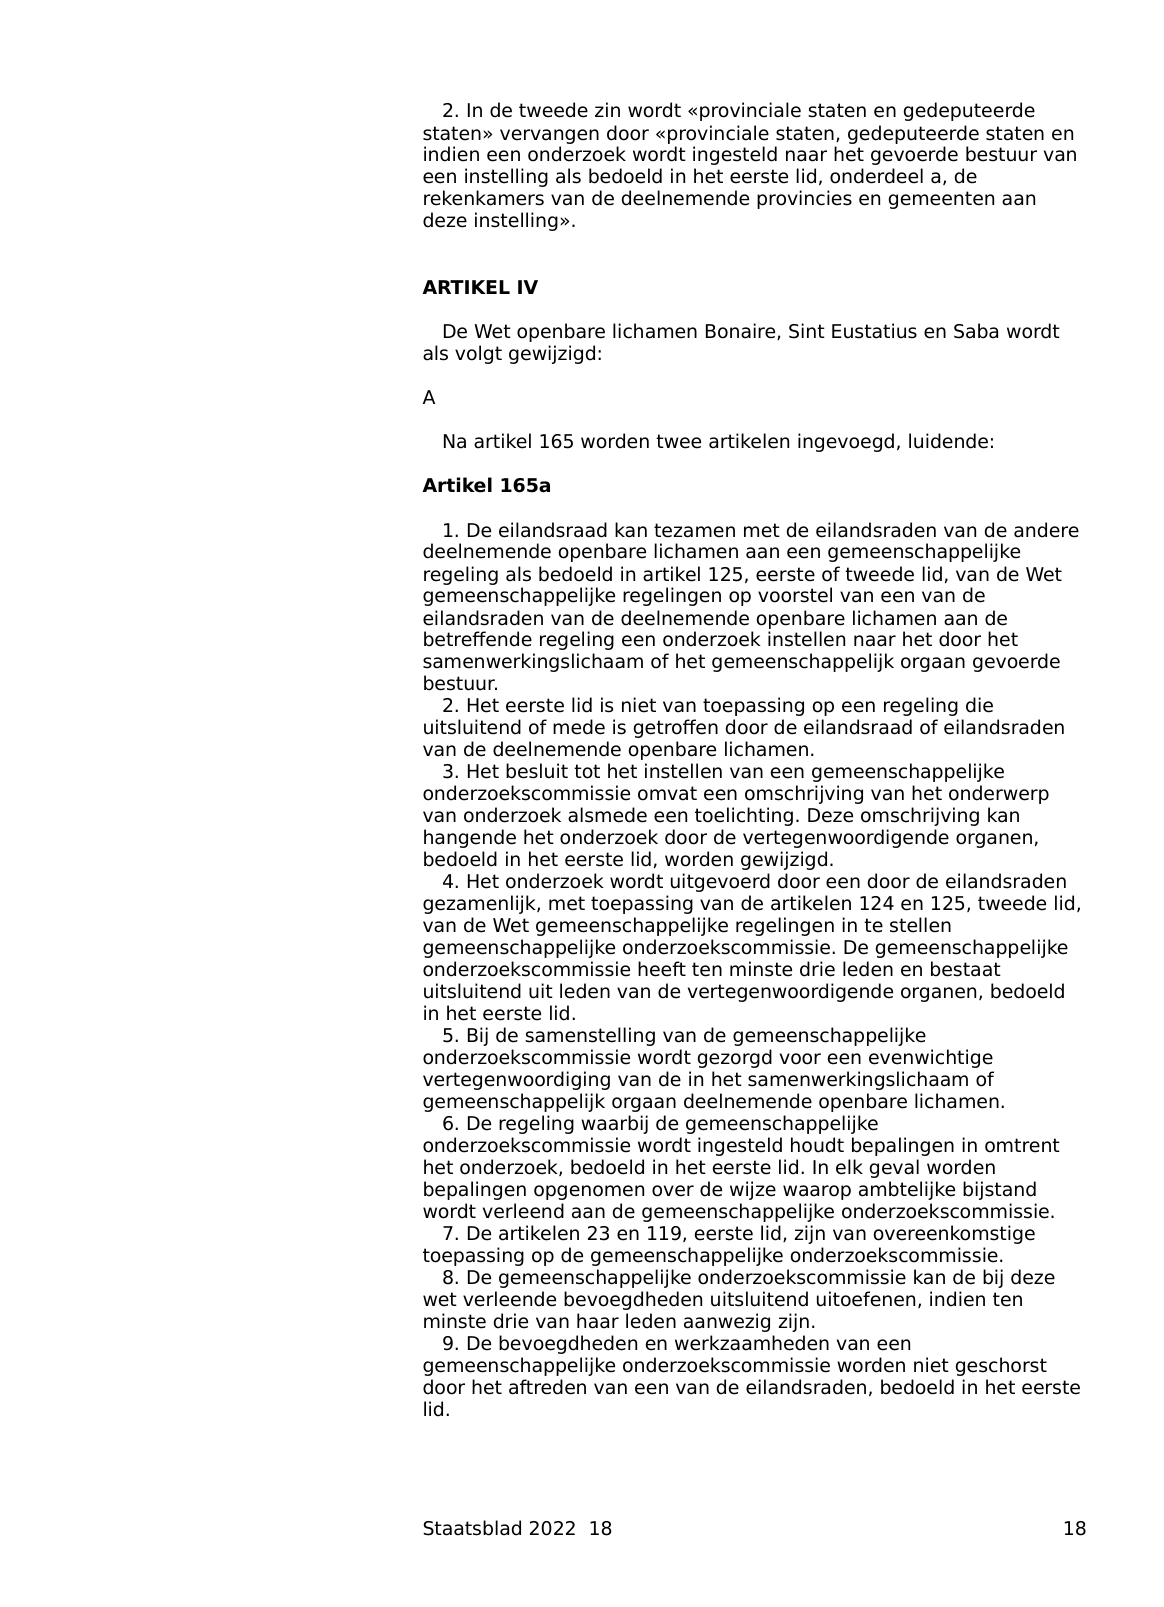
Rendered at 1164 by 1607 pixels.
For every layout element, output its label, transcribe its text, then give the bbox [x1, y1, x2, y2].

text 1. De eilandsraad kan tezamen met de eilandsraden van de andere deelnemende openbare lichamen aan een gemeenschappelijke regeling als bedoeld in artikel 125, eerste of tweede lid, van de Wet gemeenschappelijke regelingen op voorstel van een van de eilandsraden van de deelnemende openbare lichamen aan de betreffende regeling een onderzoek instellen naar het door het samenwerkingslichaam of het gemeenschappelijk orgaan gevoerde bestuur. [422, 519, 1087, 695]
text 3. Het besluit tot het instellen van een gemeenschappelijke onderzoekscommissie omvat een omschrijving van het onderwerp van onderzoek alsmede een toelichting. Deze omschrijving kan hangende het onderzoek door de vertegenwoordigende organen, bedoeld in het eerste lid, worden gewijzigd. [422, 761, 1087, 871]
text 5. Bij de samenstelling van de gemeenschappelijke onderzoekscommissie wordt gezorgd voor een evenwichtige vertegenwoordiging van de in het samenwerkingslichaam of gemeenschappelijk orgaan deelnemende openbare lichamen. [422, 1025, 1087, 1113]
text De Wet openbare lichamen Bonaire, Sint Eustatius en Saba wordt als volgt gewijzigd: [422, 321, 1087, 365]
subtitle Artikel 165a [422, 475, 1087, 497]
text 9. De bevoegdheden en werkzaamheden van een gemeenschappelijke onderzoekscommissie worden niet geschorst door het aftreden van een van de eilandsraden, bedoeld in het eerste lid. [422, 1333, 1087, 1421]
text 6. De regeling waarbij de gemeenschappelijke onderzoekscommissie wordt ingesteld houdt bepalingen in omtrent het onderzoek, bedoeld in het eerste lid. In elk geval worden bepalingen opgenomen over de wijze waarop ambtelijke bijstand wordt verleend aan de gemeenschappelijke onderzoekscommissie. [422, 1113, 1087, 1223]
text A [422, 387, 1087, 409]
text 7. De artikelen 23 en 119, eerste lid, zijn van overeenkomstige toepassing op de gemeenschappelijke onderzoekscommissie. [422, 1223, 1087, 1267]
text 2. Het eerste lid is niet van toepassing op een regeling die uitsluitend of mede is getroffen door de eilandsraad of eilandsraden van de deelnemende openbare lichamen. [422, 695, 1087, 761]
text 4. Het onderzoek wordt uitgevoerd door een door de eilandsraden gezamenlijk, met toepassing van de artikelen 124 en 125, tweede lid, van de Wet gemeenschappelijke regelingen in te stellen gemeenschappelijke onderzoekscommissie. De gemeenschappelijke onderzoekscommissie heeft ten minste drie leden en bestaat uitsluitend uit leden van de vertegenwoordigende organen, bedoeld in het eerste lid. [422, 871, 1087, 1025]
text 8. De gemeenschappelijke onderzoekscommissie kan de bij deze wet verleende bevoegdheden uitsluitend uitoefenen, indien ten minste drie van haar leden aanwezig zijn. [422, 1267, 1087, 1333]
text Na artikel 165 worden twee artikelen ingevoegd, luidende: [422, 431, 1087, 453]
text 2. In de tweede zin wordt «provinciale staten en gedeputeerde staten» vervangen door «provinciale staten, gedeputeerde staten en indien een onderzoek wordt ingesteld naar het gevoerde bestuur van een instelling als bedoeld in het eerste lid, onderdeel a, de rekenkamers van de deelnemende provincies en gemeenten aan deze instelling». [422, 100, 1087, 232]
subtitle ARTIKEL IV [422, 277, 1087, 299]
